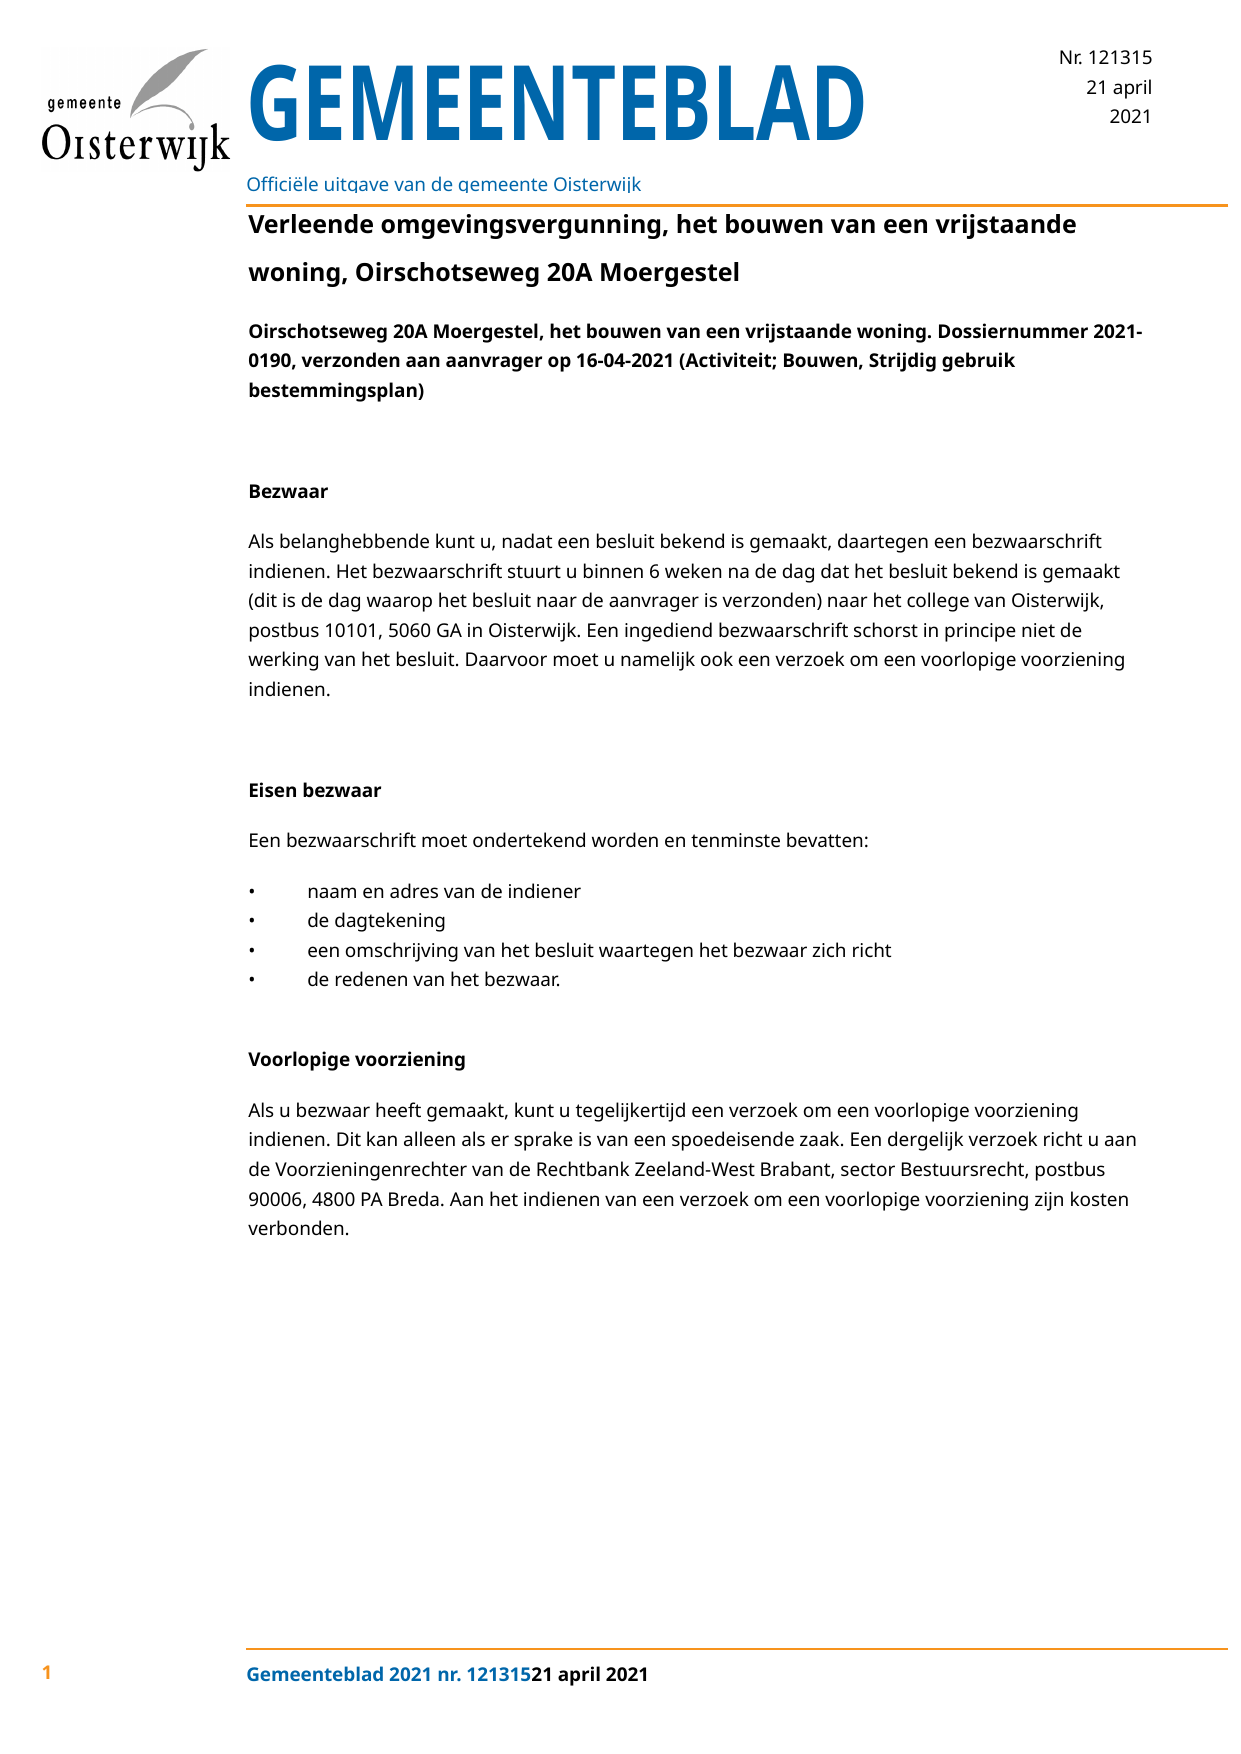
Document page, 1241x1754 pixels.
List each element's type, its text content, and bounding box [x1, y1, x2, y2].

list de redenen van het bezwaar. [248, 967, 1152, 992]
list een omschrijving van het besluit waartegen het bezwaar zich richt [248, 937, 1152, 963]
list de dagtekening [248, 907, 1152, 933]
text Bezwaar [248, 478, 1152, 504]
text Verleende omgevingsvergunning, het bouwen van een vrijstaande woning, Oirschotseweg 20A Moergestel [248, 207, 1152, 288]
text Eisen bezwaar [248, 777, 1152, 803]
text Als belanghebbende kunt u, nadat een besluit bekend is gemaakt, daartegen een bezwaarschrift indienen. Het bezwaarschrift stuurt u binnen 6 weken na de dag dat het besluit bekend is gemaakt (dit is de dag waarop het besluit naar de aanvrager is verzonden) naar het college van Oisterwijk, postbus 10101, 5060 GA in Oisterwijk. Een ingediend bezwaarschrift schorst in principe niet de werking van het besluit. Daarvoor moet u namelijk ook een verzoek om een voorlopige voorziening indienen. [248, 528, 1152, 702]
text Een bezwaarschrift moet ondertekend worden en tenminste bevatten: [248, 827, 1152, 853]
text Als u bezwaar heeft gemaakt, kunt u tegelijkertijd een verzoek om een voorlopige voorziening indienen. Dit kan alleen als er sprake is van een spoedeisende zaak. Een dergelijk verzoek richt u aan de Voorzieningenrechter van de Rechtbank Zeeland-West Brabant, sector Bestuursrecht, postbus 90006, 4800 PA Breda. Aan het indienen van een verzoek om een voorlopige voorziening zijn kosten verbonden. [248, 1097, 1152, 1241]
picture [41, 47, 231, 172]
list naam en adres van de indiener [248, 878, 1152, 904]
text Oirschotseweg 20A Moergestel, het bouwen van een vrijstaande woning. Dossiernummer 2021-0190, verzonden aan aanvrager op 16-04-2021 (Activiteit; Bouwen, Strijdig gebruik bestemmingsplan) [248, 318, 1152, 403]
text Voorlopige voorziening [248, 1047, 1152, 1072]
